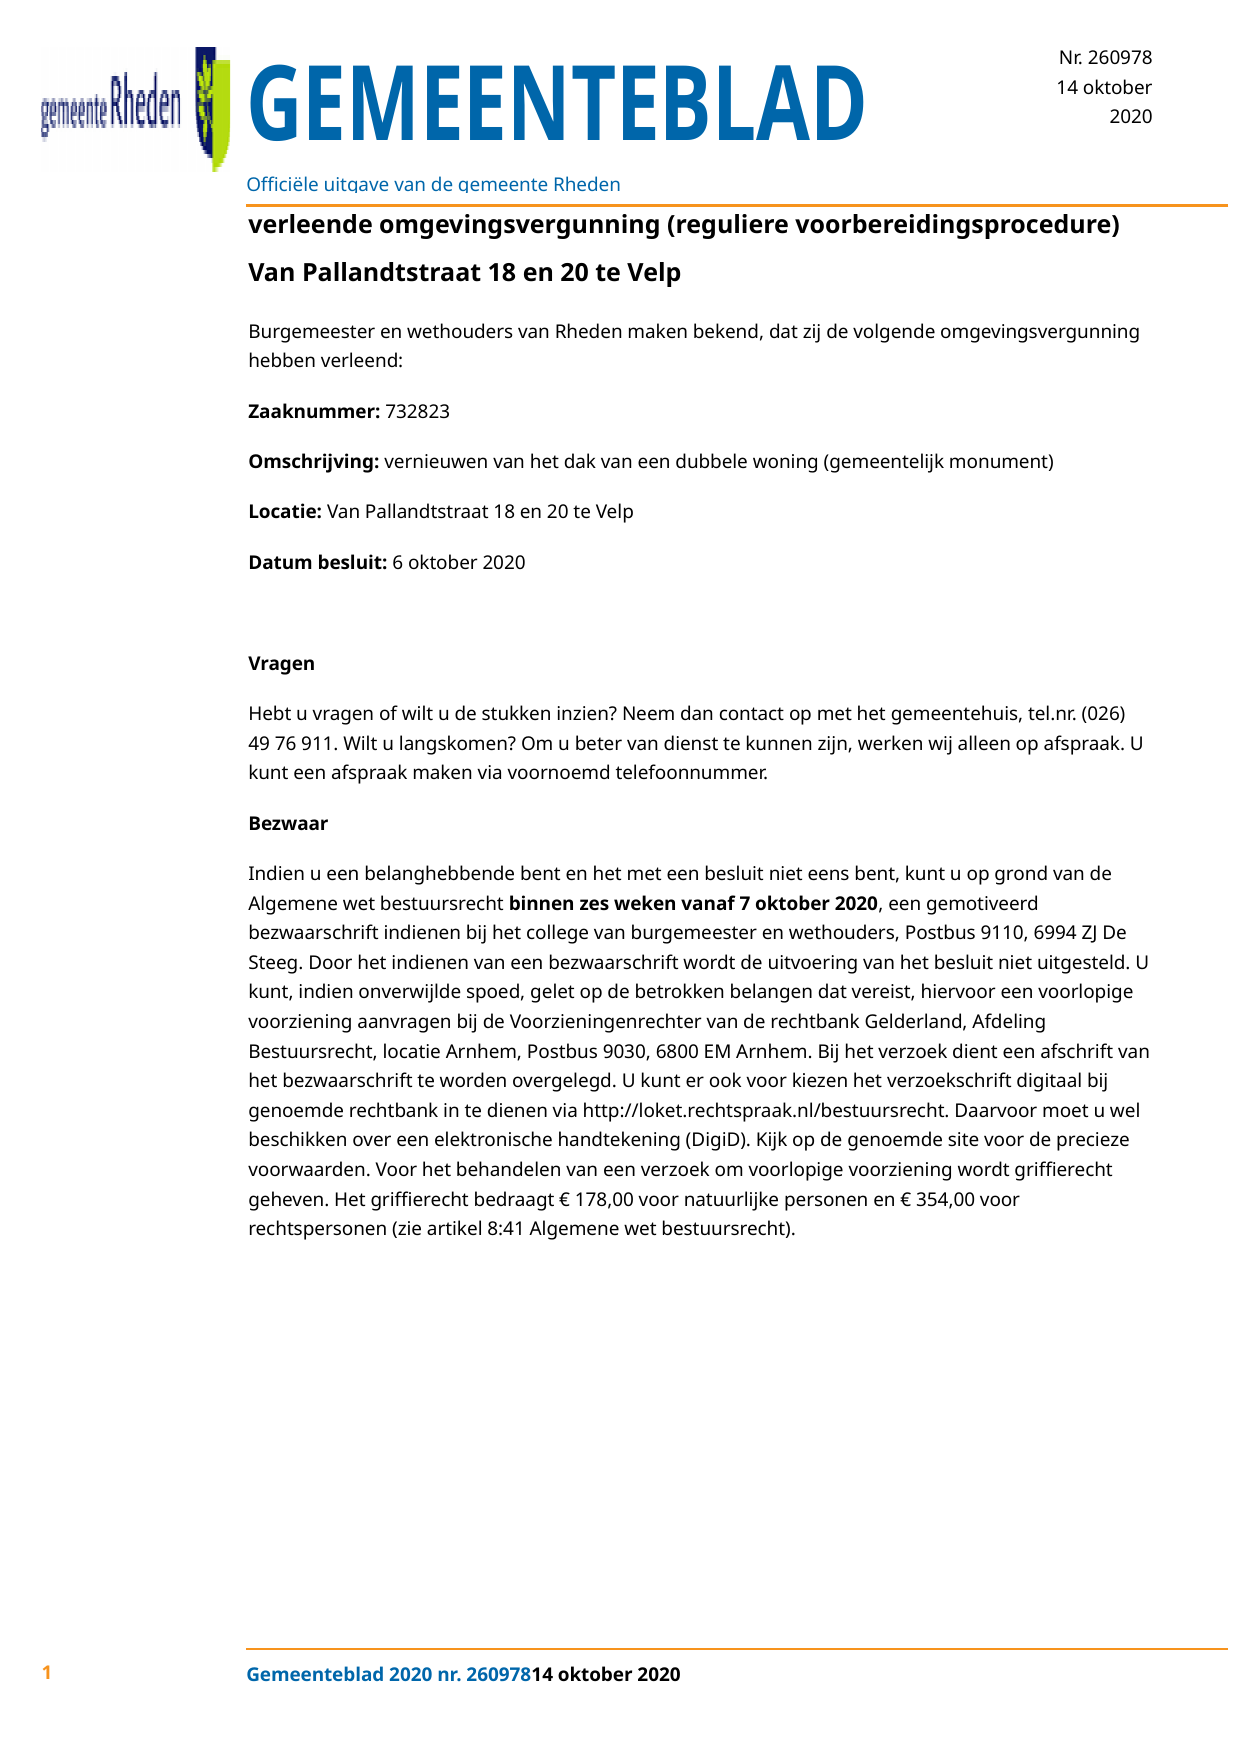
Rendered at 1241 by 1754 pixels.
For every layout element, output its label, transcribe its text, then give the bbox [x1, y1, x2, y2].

text Hebt u vragen of wilt u de stukken inzien? Neem dan contact op met het gemeentehuis, tel.nr. (026) 49 76 911. Wilt u langskomen? Om u beter van dienst te kunnen zijn, werken wij alleen op afspraak. U kunt een afspraak maken via voornoemd telefoonnummer. [248, 700, 1152, 785]
text Omschrijving: vernieuwen van het dak van een dubbele woning (gemeentelijk monument) [248, 448, 1152, 474]
text verleende omgevingsvergunning (reguliere voorbereidingsprocedure) Van Pallandtstraat 18 en 20 te Velp [248, 207, 1152, 288]
text Vragen [248, 650, 1152, 676]
text Zaaknummer: 732823 [248, 398, 1152, 424]
text Datum besluit: 6 oktober 2020 [248, 549, 1152, 575]
text Indien u een belanghebbende bent en het met een besluit niet eens bent, kunt u op grond van de Algemene wet bestuursrecht binnen zes weken vanaf 7 oktober 2020, een gemotiveerd bezwaarschrift indienen bij het college van burgemeester en wethouders, Postbus 9110, 6994 ZJ De Steeg. Door het indienen van een bezwaarschrift wordt de uitvoering van het besluit niet uitgesteld. U kunt, indien onverwijlde spoed, gelet op de betrokken belangen dat vereist, hiervoor een voorlopige voorziening aanvragen bij de Voorzieningenrechter van de rechtbank Gelderland, Afdeling Bestuursrecht, locatie Arnhem, Postbus 9030, 6800 EM Arnhem. Bij het verzoek dient een afschrift van het bezwaarschrift te worden overgelegd. U kunt er ook voor kiezen het verzoekschrift digitaal bij genoemde rechtbank in te dienen via http://loket.rechtspraak.nl/bestuursrecht. Daarvoor moet u wel beschikken over een elektronische handtekening (DigiD). Kijk op de genoemde site voor de precieze voorwaarden. Voor het behandelen van een verzoek om voorlopige voorziening wordt griffierecht geheven. Het griffierecht bedraagt € 178,00 voor natuurlijke personen en € 354,00 voor rechtspersonen (zie artikel 8:41 Algemene wet bestuursrecht). [248, 860, 1152, 1241]
picture [41, 47, 231, 172]
text Bezwaar [248, 810, 1152, 836]
text Burgemeester en wethouders van Rheden maken bekend, dat zij de volgende omgevingsvergunning hebben verleend: [248, 318, 1152, 373]
text Locatie: Van Pallandtstraat 18 en 20 te Velp [248, 499, 1152, 524]
